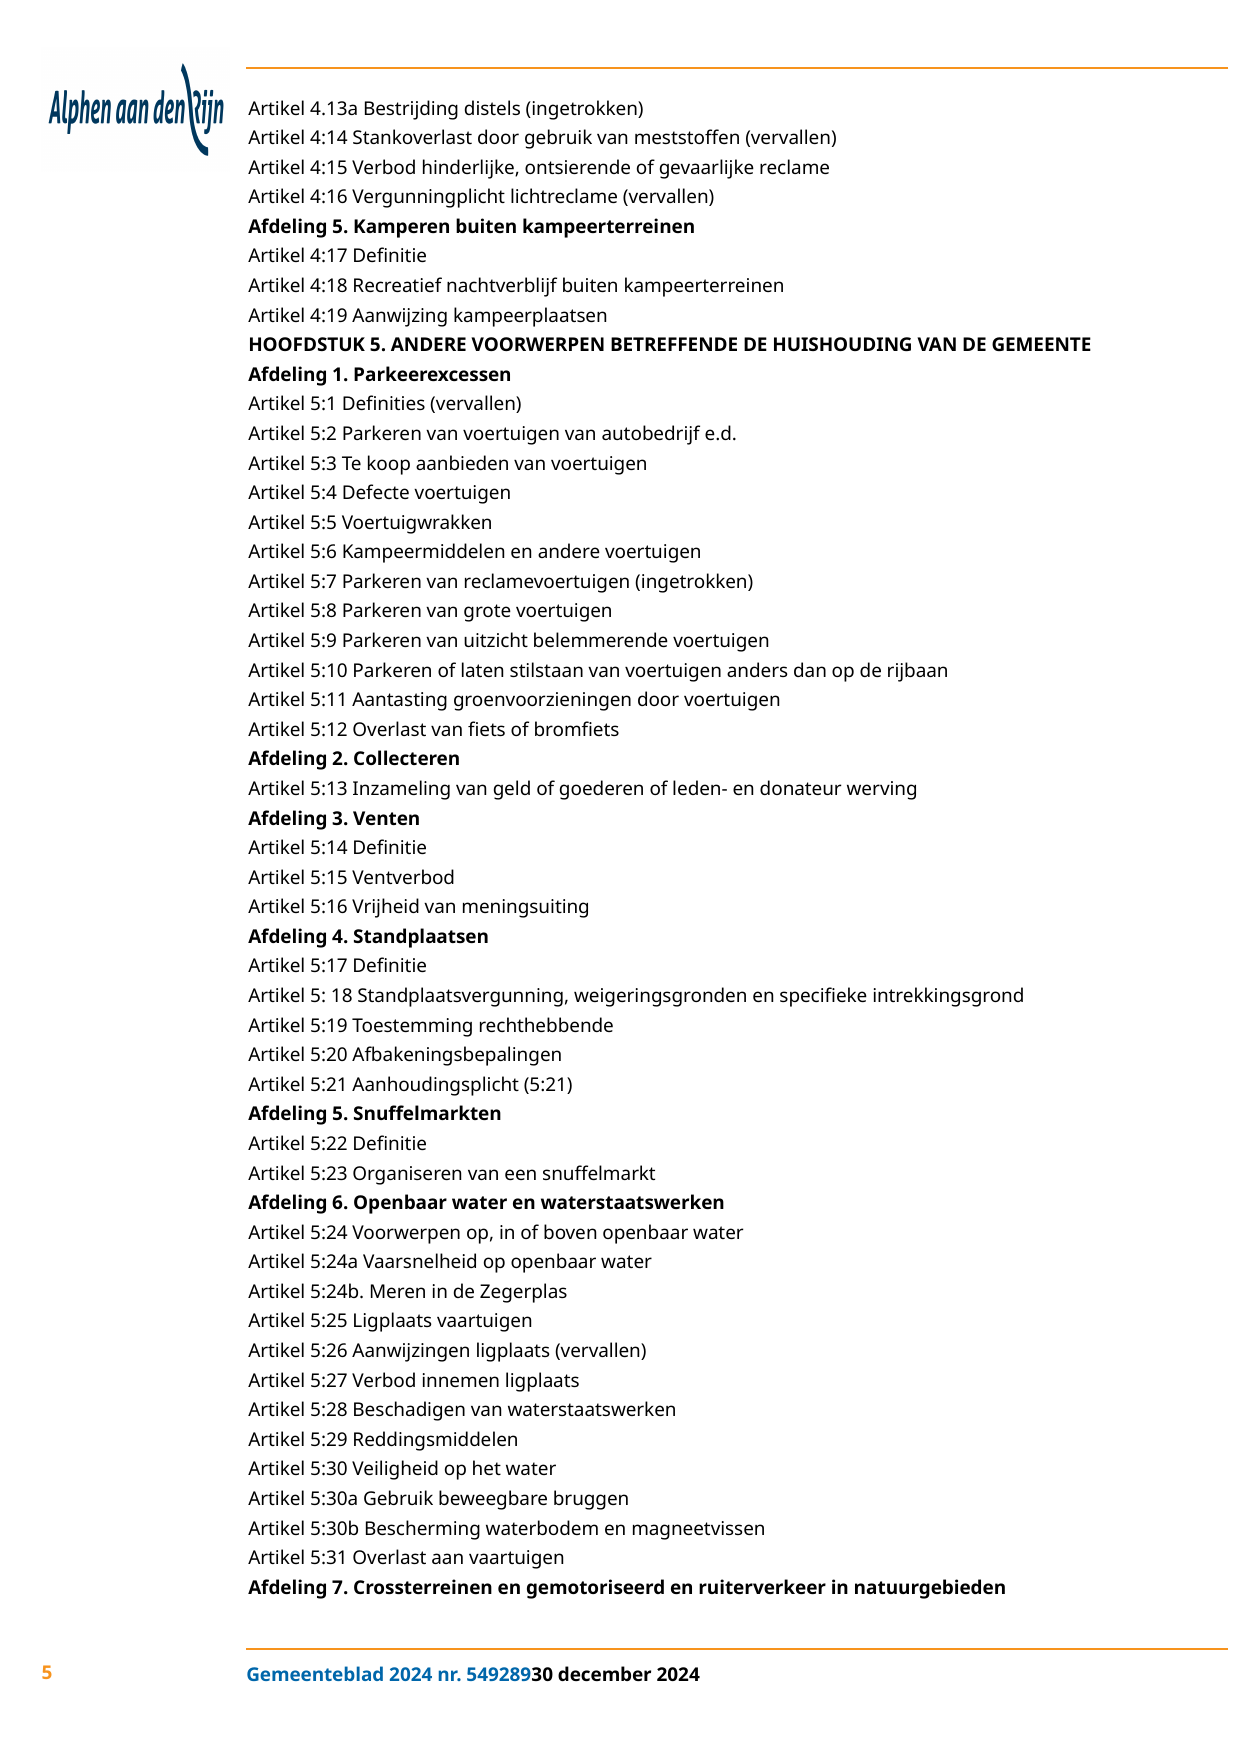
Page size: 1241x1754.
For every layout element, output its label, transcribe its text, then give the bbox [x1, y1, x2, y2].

text Artikel 5:6 Kampeermiddelen en andere voertuigen [248, 538, 1152, 564]
text Afdeling 3. Venten [248, 805, 1152, 831]
text Artikel 4:17 Definitie [248, 243, 1152, 268]
text Artikel 5:19 Toestemming rechthebbende [248, 1012, 1152, 1038]
text Afdeling 5. Kamperen buiten kampeerterreinen [248, 213, 1152, 239]
text HOOFDSTUK 5. ANDERE VOORWERPEN BETREFFENDE DE HUISHOUDING VAN DE GEMEENTE [248, 331, 1152, 357]
text Artikel 5:29 Reddingsmiddelen [248, 1426, 1152, 1452]
text Artikel 5:12 Overlast van fiets of bromfiets [248, 716, 1152, 742]
text Artikel 5:3 Te koop aanbieden van voertuigen [248, 450, 1152, 476]
text Artikel 5:1 Definities (vervallen) [248, 391, 1152, 416]
text Artikel 5:24b. Meren in de Zegerplas [248, 1278, 1152, 1304]
text Artikel 5:30 Veiligheid op het water [248, 1456, 1152, 1481]
text Artikel 4:16 Vergunningplicht lichtreclame (vervallen) [248, 183, 1152, 209]
text Artikel 5:27 Verbod innemen ligplaats [248, 1367, 1152, 1393]
text Artikel 5:4 Defecte voertuigen [248, 479, 1152, 505]
text Artikel 5:28 Beschadigen van waterstaatswerken [248, 1396, 1152, 1422]
text Artikel 5:2 Parkeren van voertuigen van autobedrijf e.d. [248, 420, 1152, 446]
text Artikel 5:20 Afbakeningsbepalingen [248, 1041, 1152, 1067]
text Artikel 4:19 Aanwijzing kampeerplaatsen [248, 302, 1152, 328]
text Artikel 5:30b Bescherming waterbodem en magneetvissen [248, 1515, 1152, 1541]
text Afdeling 1. Parkeerexcessen [248, 361, 1152, 387]
text Afdeling 6. Openbaar water en waterstaatswerken [248, 1189, 1152, 1215]
text Afdeling 4. Standplaatsen [248, 923, 1152, 949]
text Artikel 5:13 Inzameling van geld of goederen of leden- en donateur werving [248, 775, 1152, 801]
text Afdeling 7. Crossterreinen en gemotoriseerd en ruiterverkeer in natuurgebieden [248, 1574, 1152, 1600]
text Artikel 4:14 Stankoverlast door gebruik van meststoffen (vervallen) [248, 124, 1152, 150]
text Afdeling 5. Snuffelmarkten [248, 1101, 1152, 1126]
text Artikel 5:31 Overlast aan vaartuigen [248, 1544, 1152, 1570]
text Artikel 5:8 Parkeren van grote voertuigen [248, 598, 1152, 623]
text Artikel 5:11 Aantasting groenvoorzieningen door voertuigen [248, 686, 1152, 712]
text Artikel 5:14 Definitie [248, 834, 1152, 860]
text Artikel 5:22 Definitie [248, 1130, 1152, 1156]
text Artikel 5:26 Aanwijzingen ligplaats (vervallen) [248, 1337, 1152, 1363]
picture [41, 47, 231, 172]
text Artikel 5:25 Ligplaats vaartuigen [248, 1308, 1152, 1333]
text Artikel 5:9 Parkeren van uitzicht belemmerende voertuigen [248, 627, 1152, 653]
text Artikel 5:15 Ventverbod [248, 864, 1152, 890]
text Artikel 5:30a Gebruik beweegbare bruggen [248, 1485, 1152, 1511]
text Afdeling 2. Collecteren [248, 746, 1152, 771]
text Artikel 4:15 Verbod hinderlijke, ontsierende of gevaarlijke reclame [248, 154, 1152, 180]
text Artikel 5:24a Vaarsnelheid op openbaar water [248, 1248, 1152, 1274]
text Artikel 5:21 Aanhoudingsplicht (5:21) [248, 1071, 1152, 1097]
text Artikel 5:24 Voorwerpen op, in of boven openbaar water [248, 1219, 1152, 1245]
text Artikel 5:5 Voertuigwrakken [248, 509, 1152, 535]
text Artikel 5:7 Parkeren van reclamevoertuigen (ingetrokken) [248, 568, 1152, 594]
text Artikel 4:18 Recreatief nachtverblijf buiten kampeerterreinen [248, 272, 1152, 298]
text Artikel 5:16 Vrijheid van meningsuiting [248, 893, 1152, 919]
text Artikel 5:10 Parkeren of laten stilstaan van voertuigen anders dan op de rijbaan [248, 657, 1152, 683]
text Artikel 5:23 Organiseren van een snuffelmarkt [248, 1160, 1152, 1186]
text Artikel 5: 18 Standplaatsvergunning, weigeringsgronden en specifieke intrekkingsgrond [248, 982, 1152, 1008]
text Artikel 4.13a Bestrijding distels (ingetrokken) [248, 95, 1152, 121]
text Artikel 5:17 Definitie [248, 953, 1152, 978]
